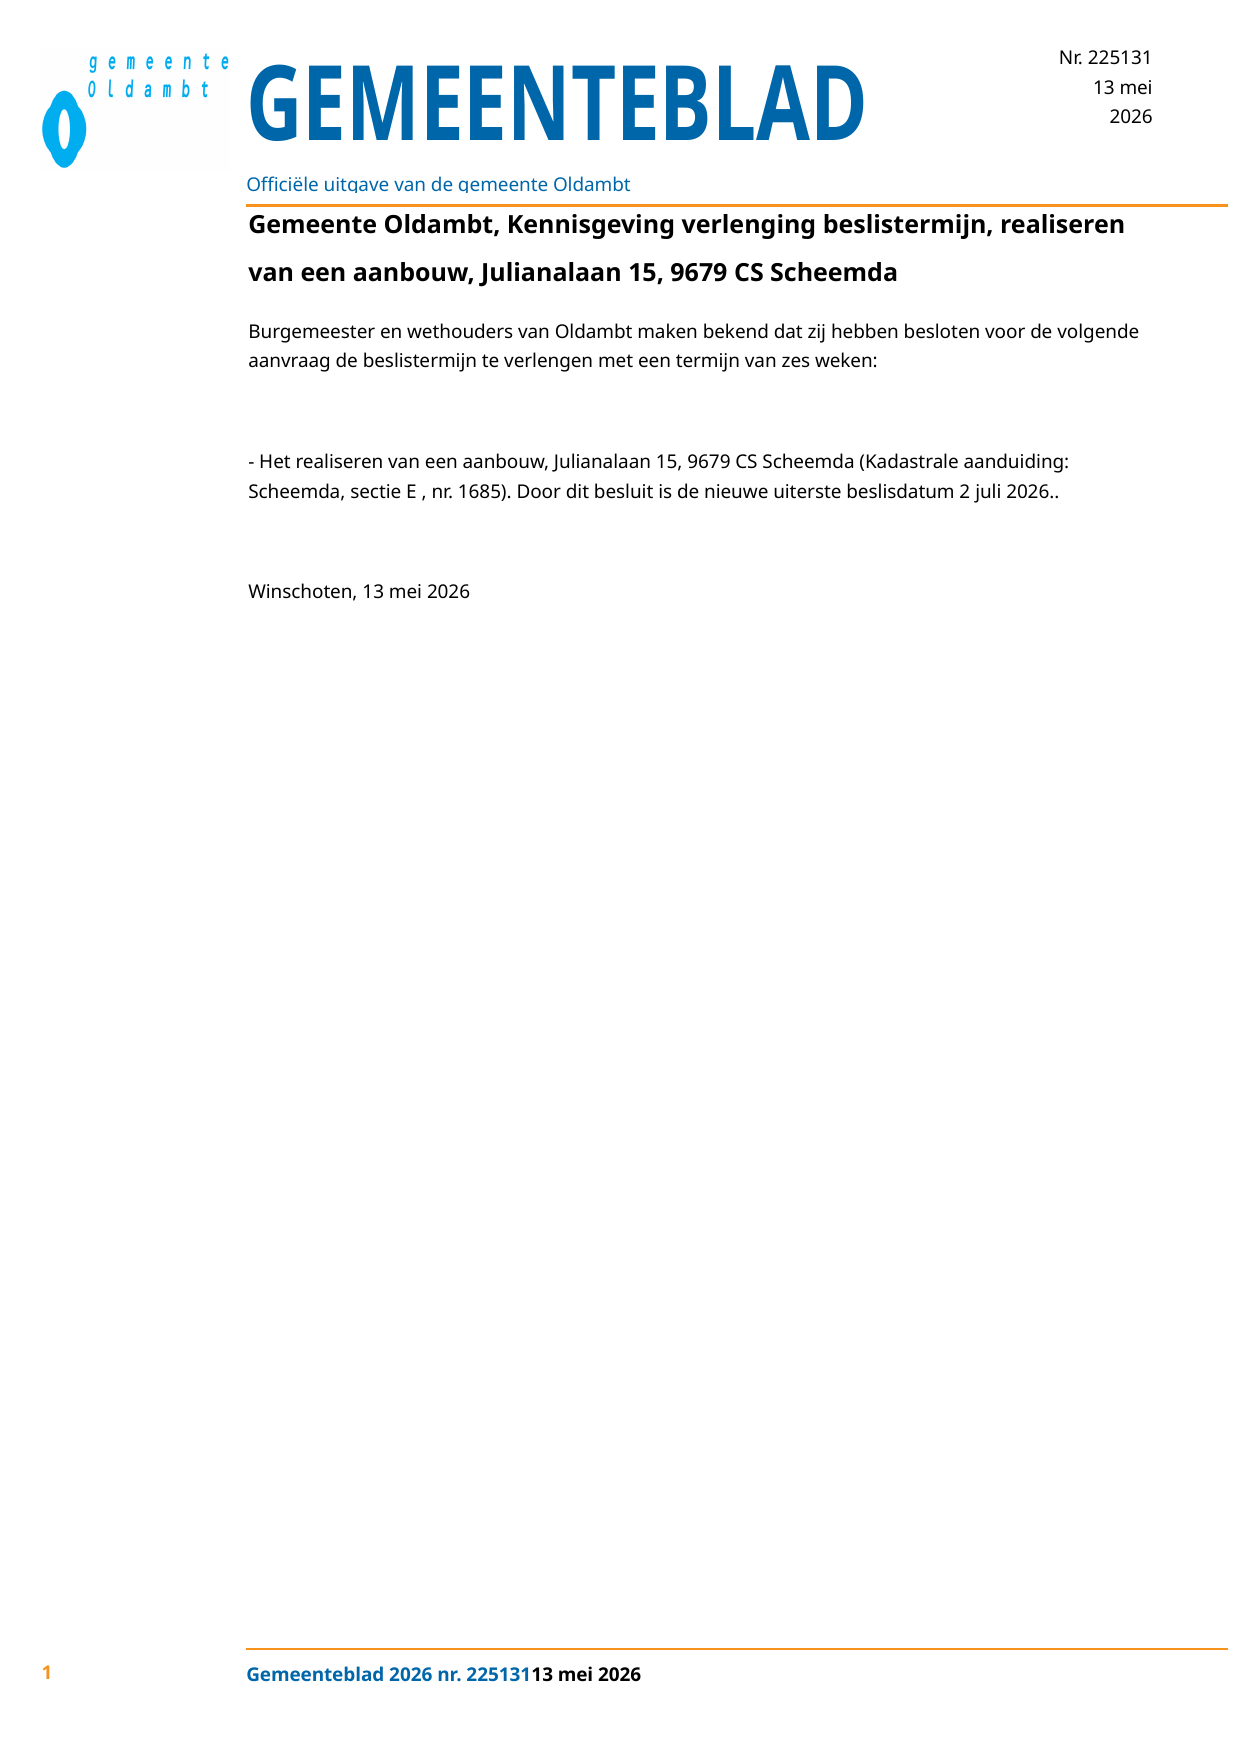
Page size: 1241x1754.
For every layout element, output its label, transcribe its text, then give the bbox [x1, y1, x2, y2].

text - Het realiseren van een aanbouw, Julianalaan 15, 9679 CS Scheemda (Kadastrale aanduiding: Scheemda, sectie E , nr. 1685). Door dit besluit is de nieuwe uiterste beslisdatum 2 juli 2026.. [248, 448, 1152, 504]
text Burgemeester en wethouders van Oldambt maken bekend dat zij hebben besloten voor de volgende aanvraag de beslistermijn te verlengen met een termijn van zes weken: [248, 318, 1152, 373]
picture [41, 47, 231, 172]
text Gemeente Oldambt, Kennisgeving verlenging beslistermijn, realiseren van een aanbouw, Julianalaan 15, 9679 CS Scheemda [248, 207, 1152, 288]
text Winschoten, 13 mei 2026 [248, 579, 1152, 604]
